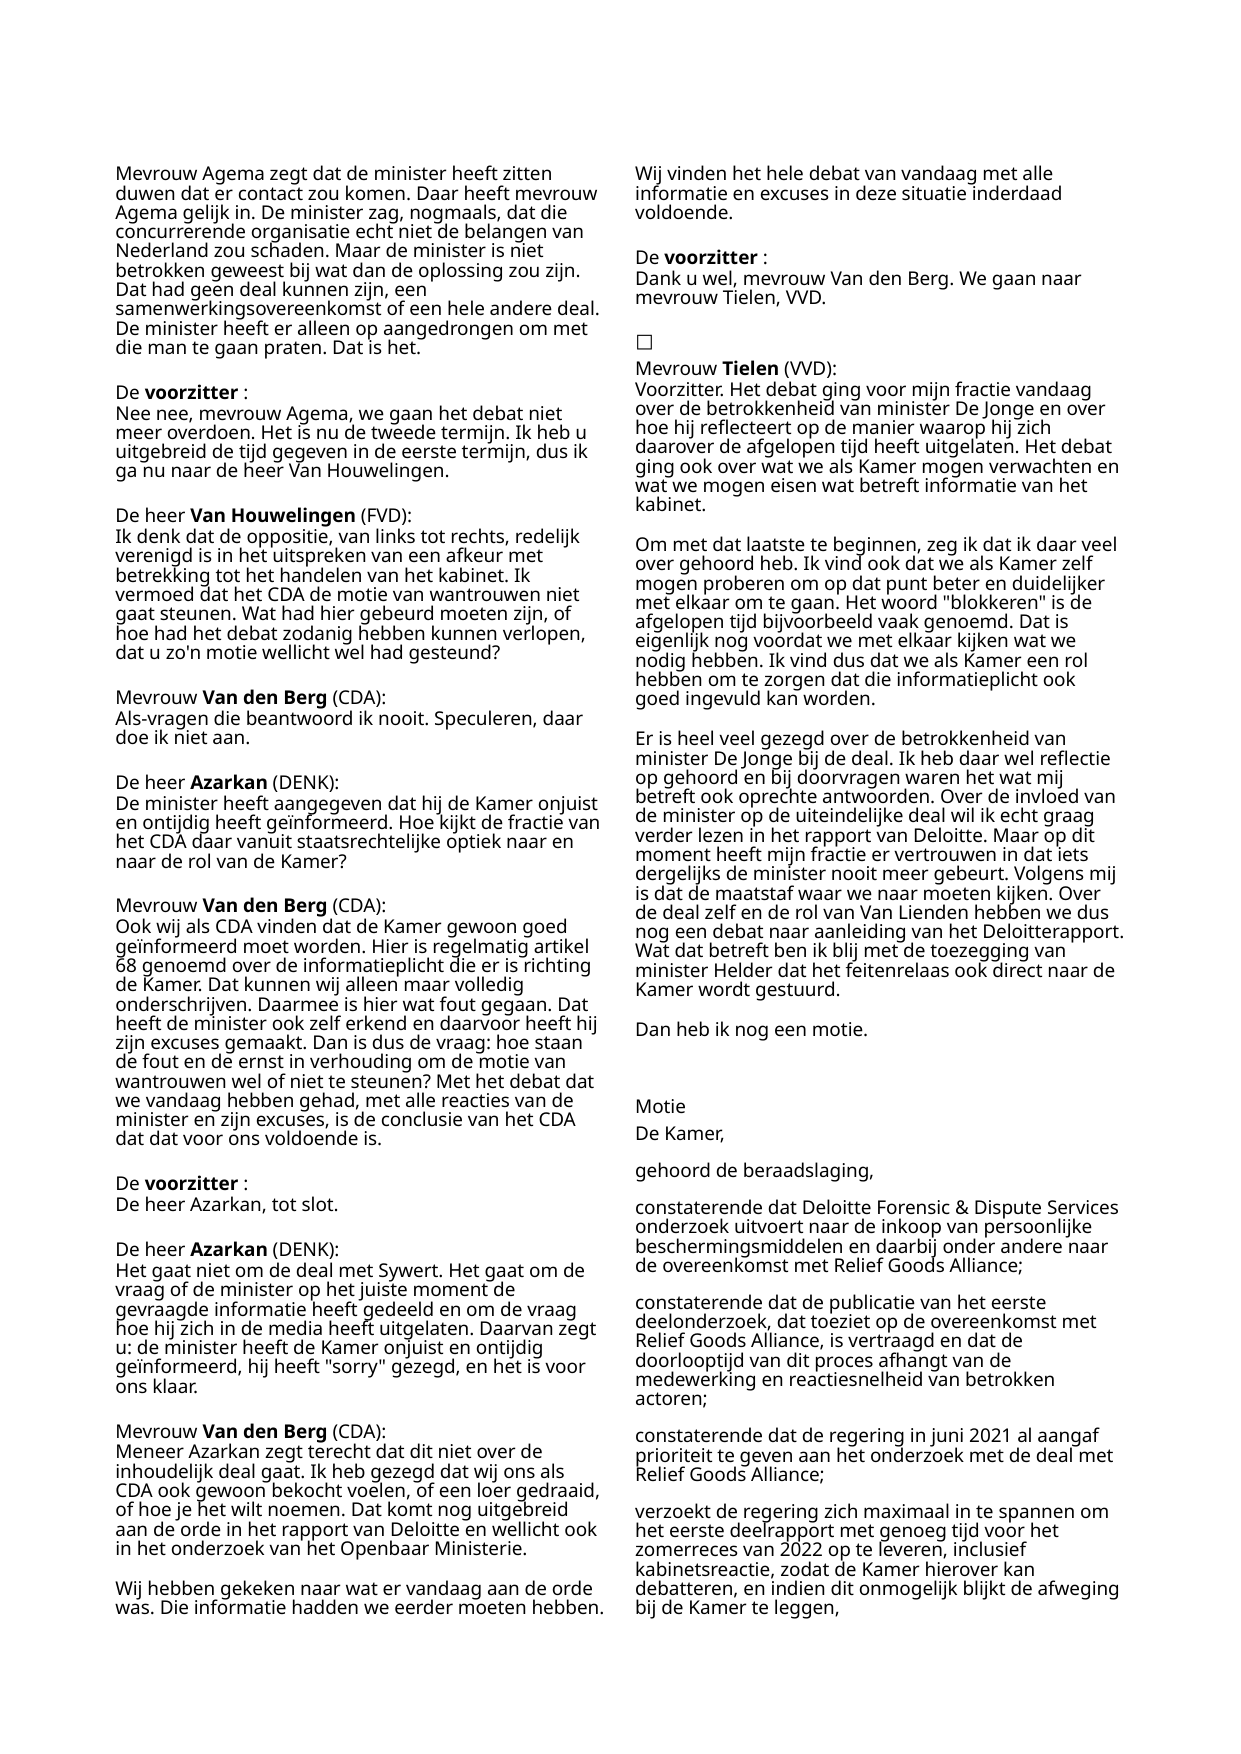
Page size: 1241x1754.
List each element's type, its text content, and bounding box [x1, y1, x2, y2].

text Ik denk dat de oppositie, van links tot rechts, redelijk verenigd is in het uitspreken van een afkeur met betrekking tot het handelen van het kabinet. Ik vermoed dat het CDA de motie van wantrouwen niet gaat steunen. Wat had hier gebeurd moeten zijn, of hoe had het debat zodanig hebben kunnen verlopen, dat u zo'n motie wellicht wel had gesteund? [115, 528, 605, 663]
text Wij vinden het hele debat van vandaag met alle informatie en excuses in deze situatie inderdaad voldoende. [635, 165, 1125, 223]
text Mevrouw Agema zegt dat de minister heeft zitten duwen dat er contact zou komen. Daar heeft mevrouw Agema gelijk in. De minister zag, nogmaals, dat die concurrerende organisatie echt niet de belangen van Nederland zou schaden. Maar de minister is niet betrokken geweest bij wat dan de oplossing zou zijn. Dat had geen deal kunnen zijn, een samenwerkingsovereenkomst of een hele andere deal. De minister heeft er alleen op aangedrongen om met die man te gaan praten. Dat is het. [115, 165, 605, 358]
text De heer Azarkan (DENK): [115, 1236, 605, 1262]
text Motie [635, 1093, 1125, 1119]
text Mevrouw Van den Berg (CDA): [115, 1418, 605, 1443]
text De heer Azarkan, tot slot. [115, 1196, 605, 1216]
text De heer Van Houwelingen (FVD): [115, 502, 605, 528]
text Er is heel veel gezegd over de betrokkenheid van minister De Jonge bij de deal. Ik heb daar wel reflectie op gehoord en bij doorvragen waren het wat mij betreft ook oprechte antwoorden. Over de invloed van de minister op de uiteindelijke deal wil ik echt graag verder lezen in het rapport van Deloitte. Maar op dit moment heeft mijn fractie er vertrouwen in dat iets dergelijks de minister nooit meer gebeurt. Volgens mij is dat de maatstaf waar we naar moeten kijken. Over de deal zelf en de rol van Van Lienden hebben we dus nog een debat naar aanleiding van het Deloitterapport. Wat dat betreft ben ik blij met de toezegging van minister Helder dat het feitenrelaas ook direct naar de Kamer wordt gestuurd. [635, 730, 1125, 1000]
text De voorzitter : [635, 244, 1125, 270]
text Dank u wel, mevrouw Van den Berg. We gaan naar mevrouw Tielen, VVD. [635, 270, 1125, 308]
text De voorzitter : [115, 1171, 605, 1196]
text Het gaat niet om de deal met Sywert. Het gaat om de vraag of de minister op het juiste moment de gevraagde informatie heeft gedeeld en om de vraag hoe hij zich in de media heeft uitgelaten. Daarvan zegt u: de minister heeft de Kamer onjuist en ontijdig geïnformeerd, hij heeft "sorry" gezegd, en het is voor ons klaar. [115, 1262, 605, 1397]
text ⬜ [635, 329, 1125, 355]
text Mevrouw Tielen (VVD): [635, 355, 1125, 381]
text gehoord de beraadslaging, [635, 1162, 1125, 1181]
text Voorzitter. Het debat ging voor mijn fractie vandaag over de betrokkenheid van minister De Jonge en over hoe hij reflecteert op de manier waarop hij zich daarover de afgelopen tijd heeft uitgelaten. Het debat ging ook over wat we als Kamer mogen verwachten en wat we mogen eisen wat betreft informatie van het kabinet. [635, 381, 1125, 515]
text Dan heb ik nog een motie. [635, 1021, 1125, 1040]
text Meneer Azarkan zegt terecht dat dit niet over de inhoudelijk deal gaat. Ik heb gezegd dat wij ons als CDA ook gewoon bekocht voelen, of een loer gedraaid, of hoe je het wilt noemen. Dat komt nog uitgebreid aan de orde in het rapport van Deloitte en wellicht ook in het onderzoek van het Openbaar Ministerie. [115, 1443, 605, 1559]
text constaterende dat de publicatie van het eerste deelonderzoek, dat toeziet op de overeenkomst met Relief Goods Alliance, is vertraagd en dat de doorlooptijd van dit proces afhangt van de medewerking en reactiesnelheid van betrokken actoren; [635, 1294, 1125, 1409]
text De voorzitter : [115, 379, 605, 404]
text Mevrouw Van den Berg (CDA): [115, 893, 605, 918]
text De Kamer, [635, 1125, 1125, 1144]
text De heer Azarkan (DENK): [115, 769, 605, 795]
text constaterende dat Deloitte Forensic & Dispute Services onderzoek uitvoert naar de inkoop van persoonlijke beschermingsmiddelen en daarbij onder andere naar de overeenkomst met Relief Goods Alliance; [635, 1199, 1125, 1276]
text constaterende dat de regering in juni 2021 al aangaf prioriteit te geven aan het onderzoek met de deal met Relief Goods Alliance; [635, 1427, 1125, 1485]
text verzoekt de regering zich maximaal in te spannen om het eerste deelrapport met genoeg tijd voor het zomerreces van 2022 op te leveren, inclusief kabinetsreactie, zodat de Kamer hierover kan debatteren, en indien dit onmogelijk blijkt de afweging bij de Kamer te leggen, [635, 1503, 1125, 1618]
text Nee nee, mevrouw Agema, we gaan het debat niet meer overdoen. Het is nu de tweede termijn. Ik heb u uitgebreid de tijd gegeven in de eerste termijn, dus ik ga nu naar de heer Van Houwelingen. [115, 404, 605, 482]
text De minister heeft aangegeven dat hij de Kamer onjuist en ontijdig heeft geïnformeerd. Hoe kijkt de fractie van het CDA daar vanuit staatsrechtelijke optiek naar en naar de rol van de Kamer? [115, 795, 605, 872]
text Wij hebben gekeken naar wat er vandaag aan de orde was. Die informatie hadden we eerder moeten hebben. [115, 1580, 605, 1618]
text Om met dat laatste te beginnen, zeg ik dat ik daar veel over gehoord heb. Ik vind ook dat we als Kamer zelf mogen proberen om op dat punt beter en duidelijker met elkaar om te gaan. Het woord "blokkeren" is de afgelopen tijd bijvoorbeeld vaak genoemd. Dat is eigenlijk nog voordat we met elkaar kijken wat we nodig hebben. Ik vind dus dat we als Kamer een rol hebben om te zorgen dat die informatieplicht ook goed ingevuld kan worden. [635, 536, 1125, 709]
text Ook wij als CDA vinden dat de Kamer gewoon goed geïnformeerd moet worden. Hier is regelmatig artikel 68 genoemd over de informatieplicht die er is richting de Kamer. Dat kunnen wij alleen maar volledig onderschrijven. Daarmee is hier wat fout gegaan. Dat heeft de minister ook zelf erkend en daarvoor heeft hij zijn excuses gemaakt. Dan is dus de vraag: hoe staan de fout en de ernst in verhouding om de motie van wantrouwen wel of niet te steunen? Met het debat dat we vandaag hebben gehad, met alle reacties van de minister en zijn excuses, is de conclusie van het CDA dat dat voor ons voldoende is. [115, 918, 605, 1150]
text Mevrouw Van den Berg (CDA): [115, 684, 605, 710]
text Als-vragen die beantwoord ik nooit. Speculeren, daar doe ik niet aan. [115, 710, 605, 748]
